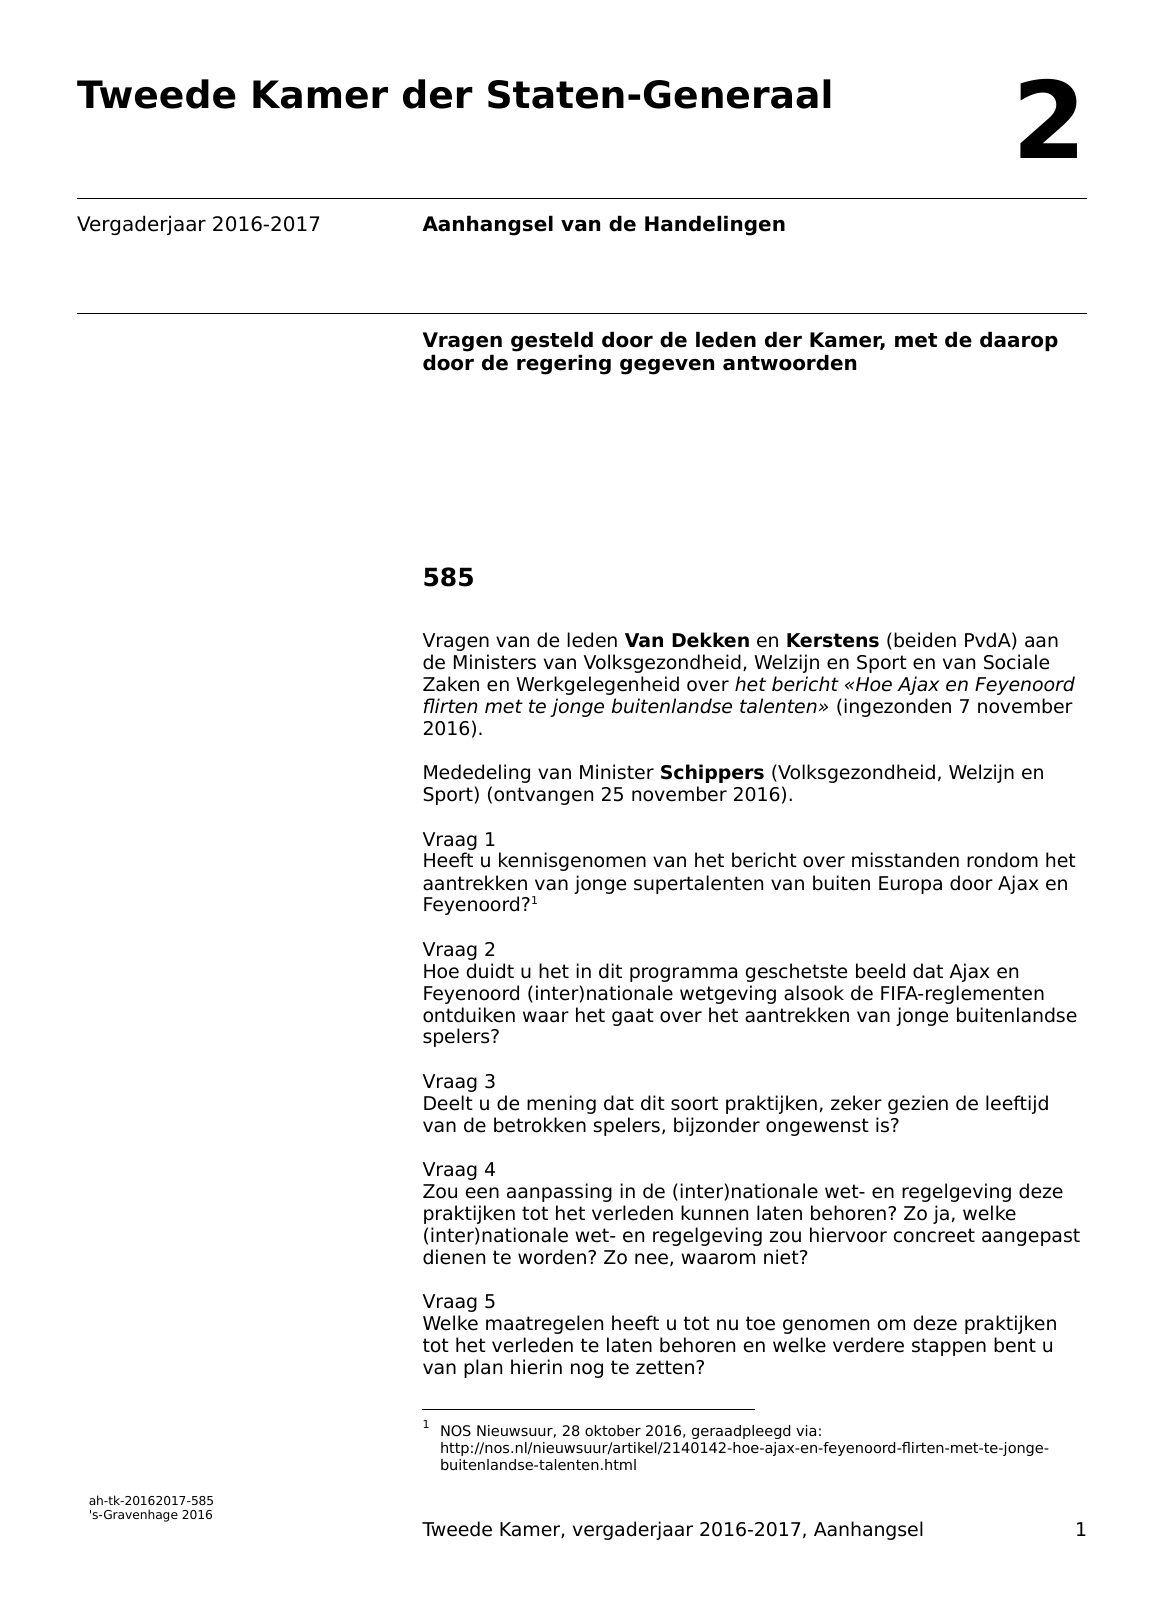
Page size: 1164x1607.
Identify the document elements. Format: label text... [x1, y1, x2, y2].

table_cell Vergaderjaar 2016-2017 [77, 199, 422, 313]
table_header 2 [886, 59, 1087, 198]
text Mededeling van Minister Schippers (Volksgezondheid, Welzijn en Sport) (ontvangen 25 november 2016). [422, 762, 1087, 806]
text 585 [422, 563, 1087, 592]
text Vraag 3 [422, 1071, 1087, 1093]
text Vraag 4 [422, 1159, 1087, 1181]
text Deelt u de mening dat dit soort praktijken, zeker gezien de leeftijd van de betrokken spelers, bijzonder ongewenst is? [422, 1093, 1087, 1137]
text 's-Gravenhage 2016 [88, 1508, 323, 1522]
text Vraag 1 [422, 828, 1087, 850]
text Vraag 2 [422, 938, 1087, 961]
text Vragen van de leden Van Dekken en Kerstens (beiden PvdA) aan de Ministers van Volksgezondheid, Welzijn en Sport en van Sociale Zaken en Werkgelegenheid over het bericht «Hoe Ajax en Feyenoord flirten met te jonge buitenlandse talenten» (ingezonden 7 november 2016). [422, 630, 1087, 740]
table_cell Vragen gesteld door de leden der Kamer, met de daarop door de regering gegeven antwoorden [422, 314, 1087, 375]
text Zou een aanpassing in de (inter)nationale wet- en regelgeving deze praktijken tot het verleden kunnen laten behoren? Zo ja, welke (inter)nationale wet- en regelgeving zou hiervoor concreet aangepast dienen te worden? Zo nee, waarom niet? [422, 1181, 1087, 1269]
text Hoe duidt u het in dit programma geschetste beeld dat Ajax en Feyenoord (inter)nationale wetgeving alsook de FIFA-reglementen ontduiken waar het gaat over het aantrekken van jonge buitenlandse spelers? [422, 961, 1087, 1048]
table_cell [77, 314, 422, 375]
table_header Tweede Kamer der Staten-Generaal [77, 59, 886, 198]
text ah-tk-20162017-585 [88, 1494, 323, 1508]
text Heeft u kennisgenomen van het bericht over misstanden rondom het aantrekken van jonge supertalenten van buiten Europa door Ajax en Feyenoord? [422, 850, 1087, 916]
text Welke maatregelen heeft u tot nu toe genomen om deze praktijken tot het verleden te laten behoren en welke verdere stappen bent u van plan hierin nog te zetten? [422, 1313, 1087, 1379]
text NOS Nieuwsuur, 28 oktober 2016, geraadpleegd via: http://nos.nl/nieuwsuur/artikel/2140142-hoe-ajax-en-feyenoord-flirten-met-te-jonge-buitenlandse-talenten.html [422, 1418, 1087, 1474]
text Vraag 5 [422, 1291, 1087, 1313]
table_cell Aanhangsel van de Handelingen [422, 199, 1087, 313]
